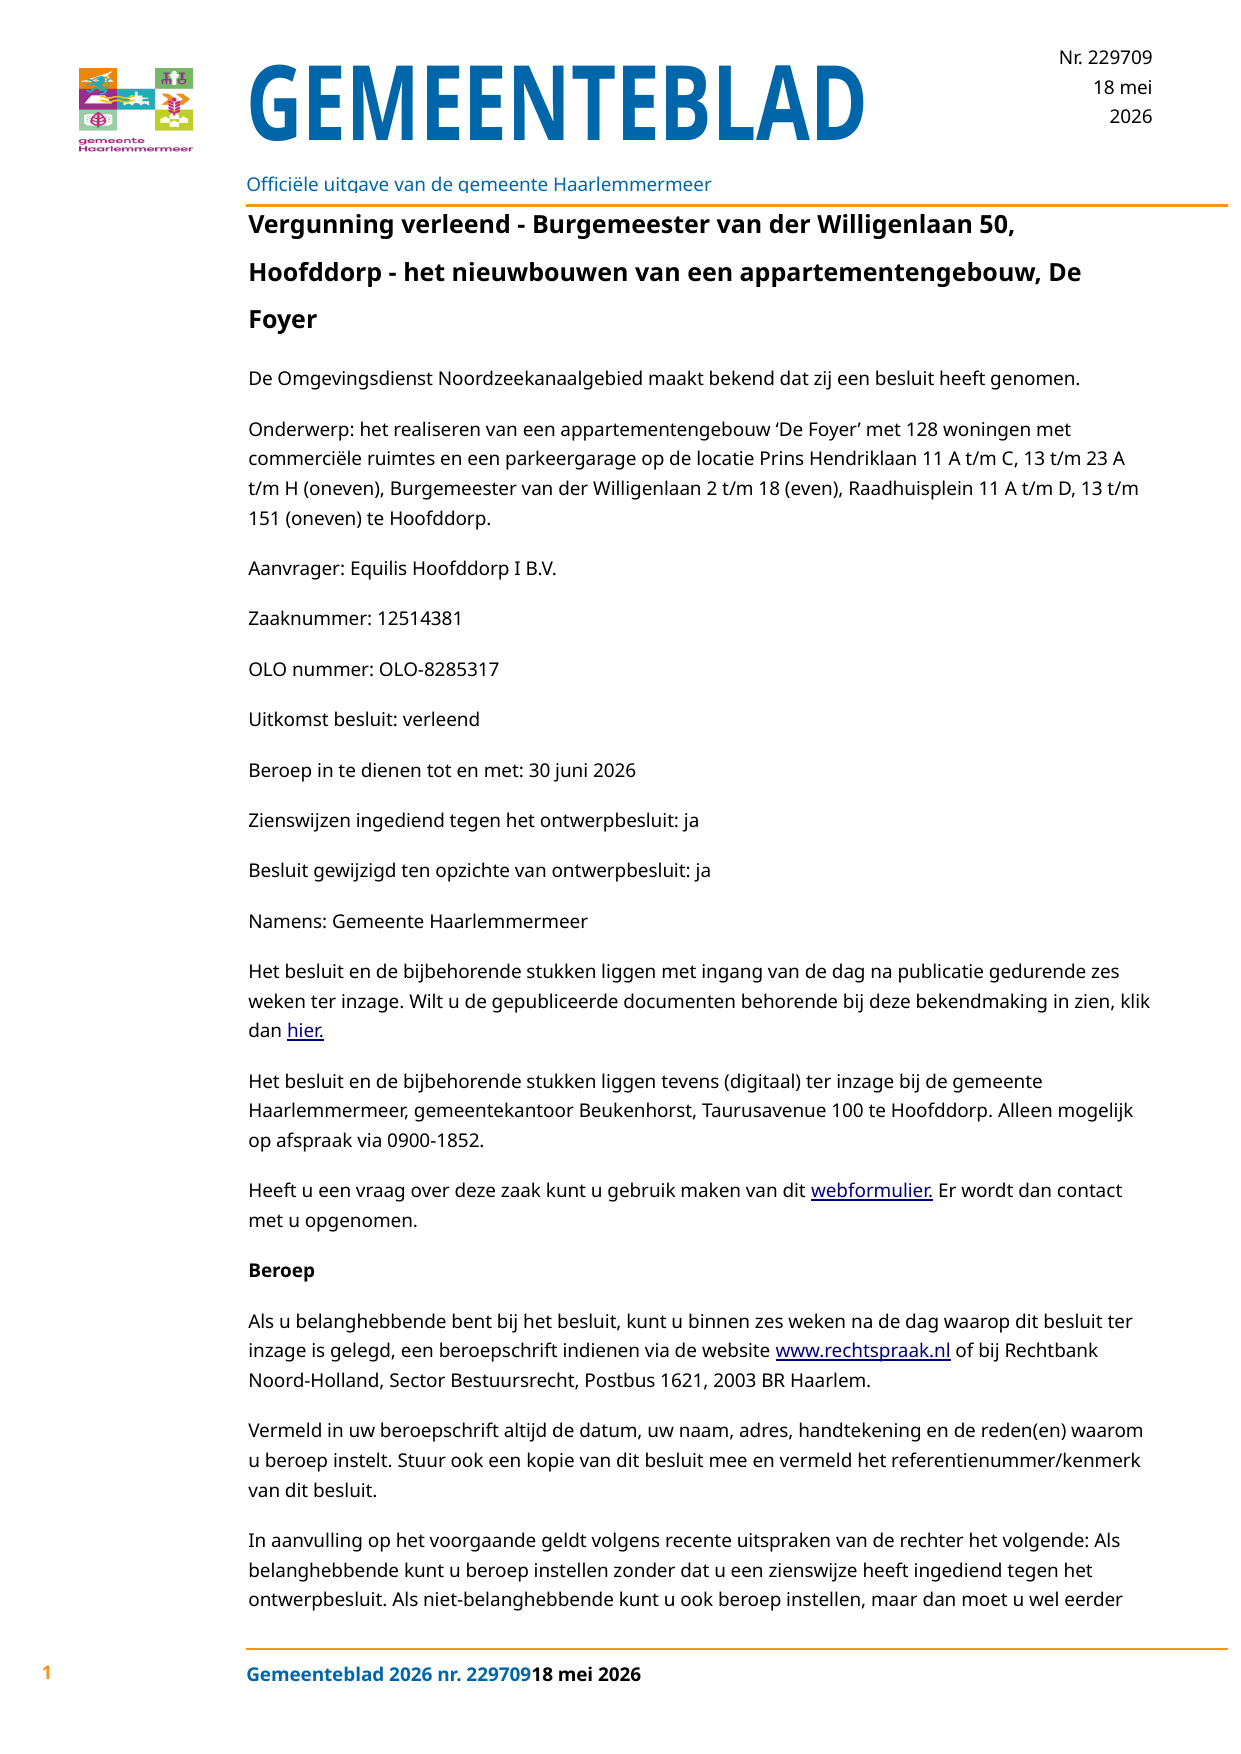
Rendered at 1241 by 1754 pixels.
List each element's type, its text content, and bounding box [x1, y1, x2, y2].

text Heeft u een vraag over deze zaak kunt u gebruik maken van dit webformulier. Er wordt dan contact met u opgenomen. [248, 1178, 1152, 1233]
picture [41, 47, 231, 172]
text Uitkomst besluit: verleend [248, 706, 1152, 732]
text Vergunning verleend - Burgemeester van der Willigenlaan 50, Hoofddorp - het nieuwbouwen van een appartementengebouw, De Foyer [248, 207, 1152, 336]
text OLO nummer: OLO-8285317 [248, 656, 1152, 682]
text Beroep in te dienen tot en met: 30 juni 2026 [248, 757, 1152, 782]
text In aanvulling op het voorgaande geldt volgens recente uitspraken van de rechter het volgende: Als belanghebbende kunt u beroep instellen zonder dat u een zienswijze heeft ingediend tegen het ontwerpbesluit. Als niet-belanghebbende kunt u ook beroep instellen, maar dan moet u wel eerder [248, 1527, 1152, 1612]
text Onderwerp: het realiseren van een appartementengebouw ‘De Foyer’ met 128 woningen met commerciële ruimtes en een parkeergarage op de locatie Prins Hendriklaan 11 A t/m C, 13 t/m 23 A t/m H (oneven), Burgemeester van der Willigenlaan 2 t/m 18 (even), Raadhuisplein 11 A t/m D, 13 t/m 151 (oneven) te Hoofddorp. [248, 416, 1152, 530]
text Zienswijzen ingediend tegen het ontwerpbesluit: ja [248, 807, 1152, 833]
text Namens: Gemeente Haarlemmermeer [248, 908, 1152, 934]
text Aanvrager: Equilis Hoofddorp I B.V. [248, 555, 1152, 581]
text Het besluit en de bijbehorende stukken liggen met ingang van de dag na publicatie gedurende zes weken ter inzage. Wilt u de gepubliceerde documenten behorende bij deze bekendmaking in zien, klik dan hier. [248, 958, 1152, 1043]
text Als u belanghebbende bent bij het besluit, kunt u binnen zes weken na de dag waarop dit besluit ter inzage is gelegd, een beroepschrift indienen via de website www.rechtspraak.nl of bij Rechtbank Noord-Holland, Sector Bestuursrecht, Postbus 1621, 2003 BR Haarlem. [248, 1308, 1152, 1393]
text Vermeld in uw beroepschrift altijd de datum, uw naam, adres, handtekening en de reden(en) waarom u beroep instelt. Stuur ook een kopie van dit besluit mee en vermeld het referentienummer/kenmerk van dit besluit. [248, 1418, 1152, 1502]
text Het besluit en de bijbehorende stukken liggen tevens (digitaal) ter inzage bij de gemeente Haarlemmermeer, gemeentekantoor Beukenhorst, Taurusavenue 100 te Hoofddorp. Alleen mogelijk op afspraak via 0900-1852. [248, 1068, 1152, 1153]
text Beroep [248, 1258, 1152, 1283]
text Besluit gewijzigd ten opzichte van ontwerpbesluit: ja [248, 858, 1152, 883]
text De Omgevingsdienst Noordzeekanaalgebied maakt bekend dat zij een besluit heeft genomen. [248, 366, 1152, 391]
text Zaaknummer: 12514381 [248, 606, 1152, 631]
